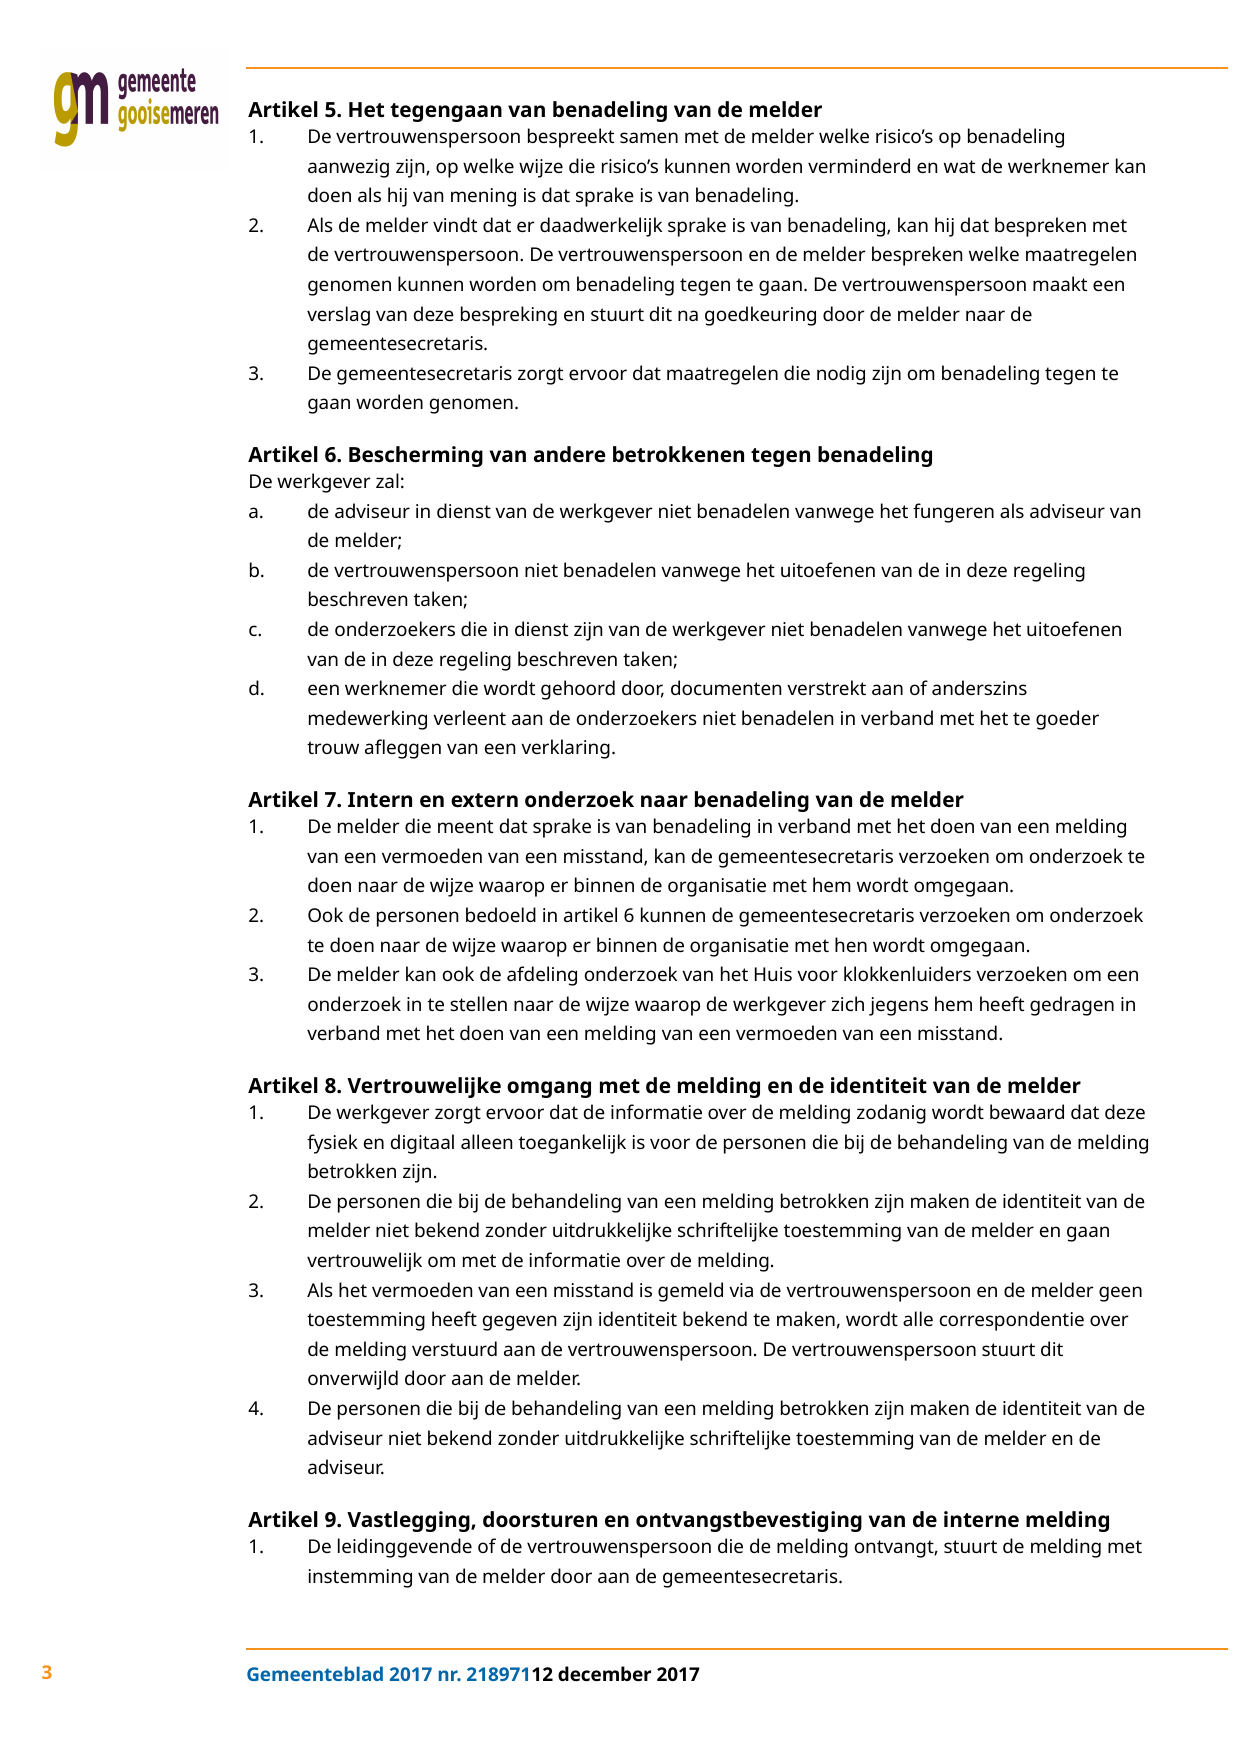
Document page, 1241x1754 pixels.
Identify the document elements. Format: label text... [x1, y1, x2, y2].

list de adviseur in dienst van de werkgever niet benadelen vanwege het fungeren als adviseur van de melder; [248, 498, 1152, 553]
list de vertrouwenspersoon niet benadelen vanwege het uitoefenen van de in deze regeling beschreven taken; [248, 557, 1152, 612]
text Artikel 5. Het tegengaan van benadeling van de melder [248, 95, 1152, 123]
text Artikel 9. Vastlegging, doorsturen en ontvangstbevestiging van de interne melding [248, 1505, 1152, 1533]
list De personen die bij de behandeling van een melding betrokken zijn maken de identiteit van de adviseur niet bekend zonder uitdrukkelijke schriftelijke toestemming van de melder en de adviseur. [248, 1395, 1152, 1480]
text Artikel 7. Intern en extern onderzoek naar benadeling van de melder [248, 785, 1152, 813]
list De gemeentesecretaris zorgt ervoor dat maatregelen die nodig zijn om benadeling tegen te gaan worden genomen. [248, 360, 1152, 415]
picture [41, 47, 231, 172]
list De werkgever zorgt ervoor dat de informatie over de melding zodanig wordt bewaard dat deze fysiek en digitaal alleen toegankelijk is voor de personen die bij de behandeling van de melding betrokken zijn. [248, 1099, 1152, 1184]
text De werkgever zal: [248, 468, 1152, 494]
list Als het vermoeden van een misstand is gemeld via de vertrouwenspersoon en de melder geen toestemming heeft gegeven zijn identiteit bekend te maken, wordt alle correspondentie over de melding verstuurd aan de vertrouwenspersoon. De vertrouwenspersoon stuurt dit onverwijld door aan de melder. [248, 1277, 1152, 1391]
text Artikel 8. Vertrouwelijke omgang met de melding en de identiteit van de melder [248, 1071, 1152, 1099]
list De leidinggevende of de vertrouwenspersoon die de melding ontvangt, stuurt de melding met instemming van de melder door aan de gemeentesecretaris. [248, 1533, 1152, 1588]
list de onderzoekers die in dienst zijn van de werkgever niet benadelen vanwege het uitoefenen van de in deze regeling beschreven taken; [248, 616, 1152, 672]
list De melder die meent dat sprake is van benadeling in verband met het doen van een melding van een vermoeden van een misstand, kan de gemeentesecretaris verzoeken om onderzoek te doen naar de wijze waarop er binnen de organisatie met hem wordt omgegaan. [248, 813, 1152, 898]
list Ook de personen bedoeld in artikel 6 kunnen de gemeentesecretaris verzoeken om onderzoek te doen naar de wijze waarop er binnen de organisatie met hen wordt omgegaan. [248, 902, 1152, 957]
list een werknemer die wordt gehoord door, documenten verstrekt aan of anderszins medewerking verleent aan de onderzoekers niet benadelen in verband met het te goeder trouw afleggen van een verklaring. [248, 675, 1152, 760]
list De melder kan ook de afdeling onderzoek van het Huis voor klokkenluiders verzoeken om een onderzoek in te stellen naar de wijze waarop de werkgever zich jegens hem heeft gedragen in verband met het doen van een melding van een vermoeden van een misstand. [248, 961, 1152, 1046]
list De vertrouwenspersoon bespreekt samen met de melder welke risico’s op benadeling aanwezig zijn, op welke wijze die risico’s kunnen worden verminderd en wat de werknemer kan doen als hij van mening is dat sprake is van benadeling. [248, 123, 1152, 208]
list Als de melder vindt dat er daadwerkelijk sprake is van benadeling, kan hij dat bespreken met de vertrouwenspersoon. De vertrouwenspersoon en de melder bespreken welke maatregelen genomen kunnen worden om benadeling tegen te gaan. De vertrouwenspersoon maakt een verslag van deze bespreking en stuurt dit na goedkeuring door de melder naar de gemeentesecretaris. [248, 212, 1152, 356]
text Artikel 6. Bescherming van andere betrokkenen tegen benadeling [248, 440, 1152, 468]
list De personen die bij de behandeling van een melding betrokken zijn maken de identiteit van de melder niet bekend zonder uitdrukkelijke schriftelijke toestemming van de melder en gaan vertrouwelijk om met de informatie over de melding. [248, 1188, 1152, 1273]
